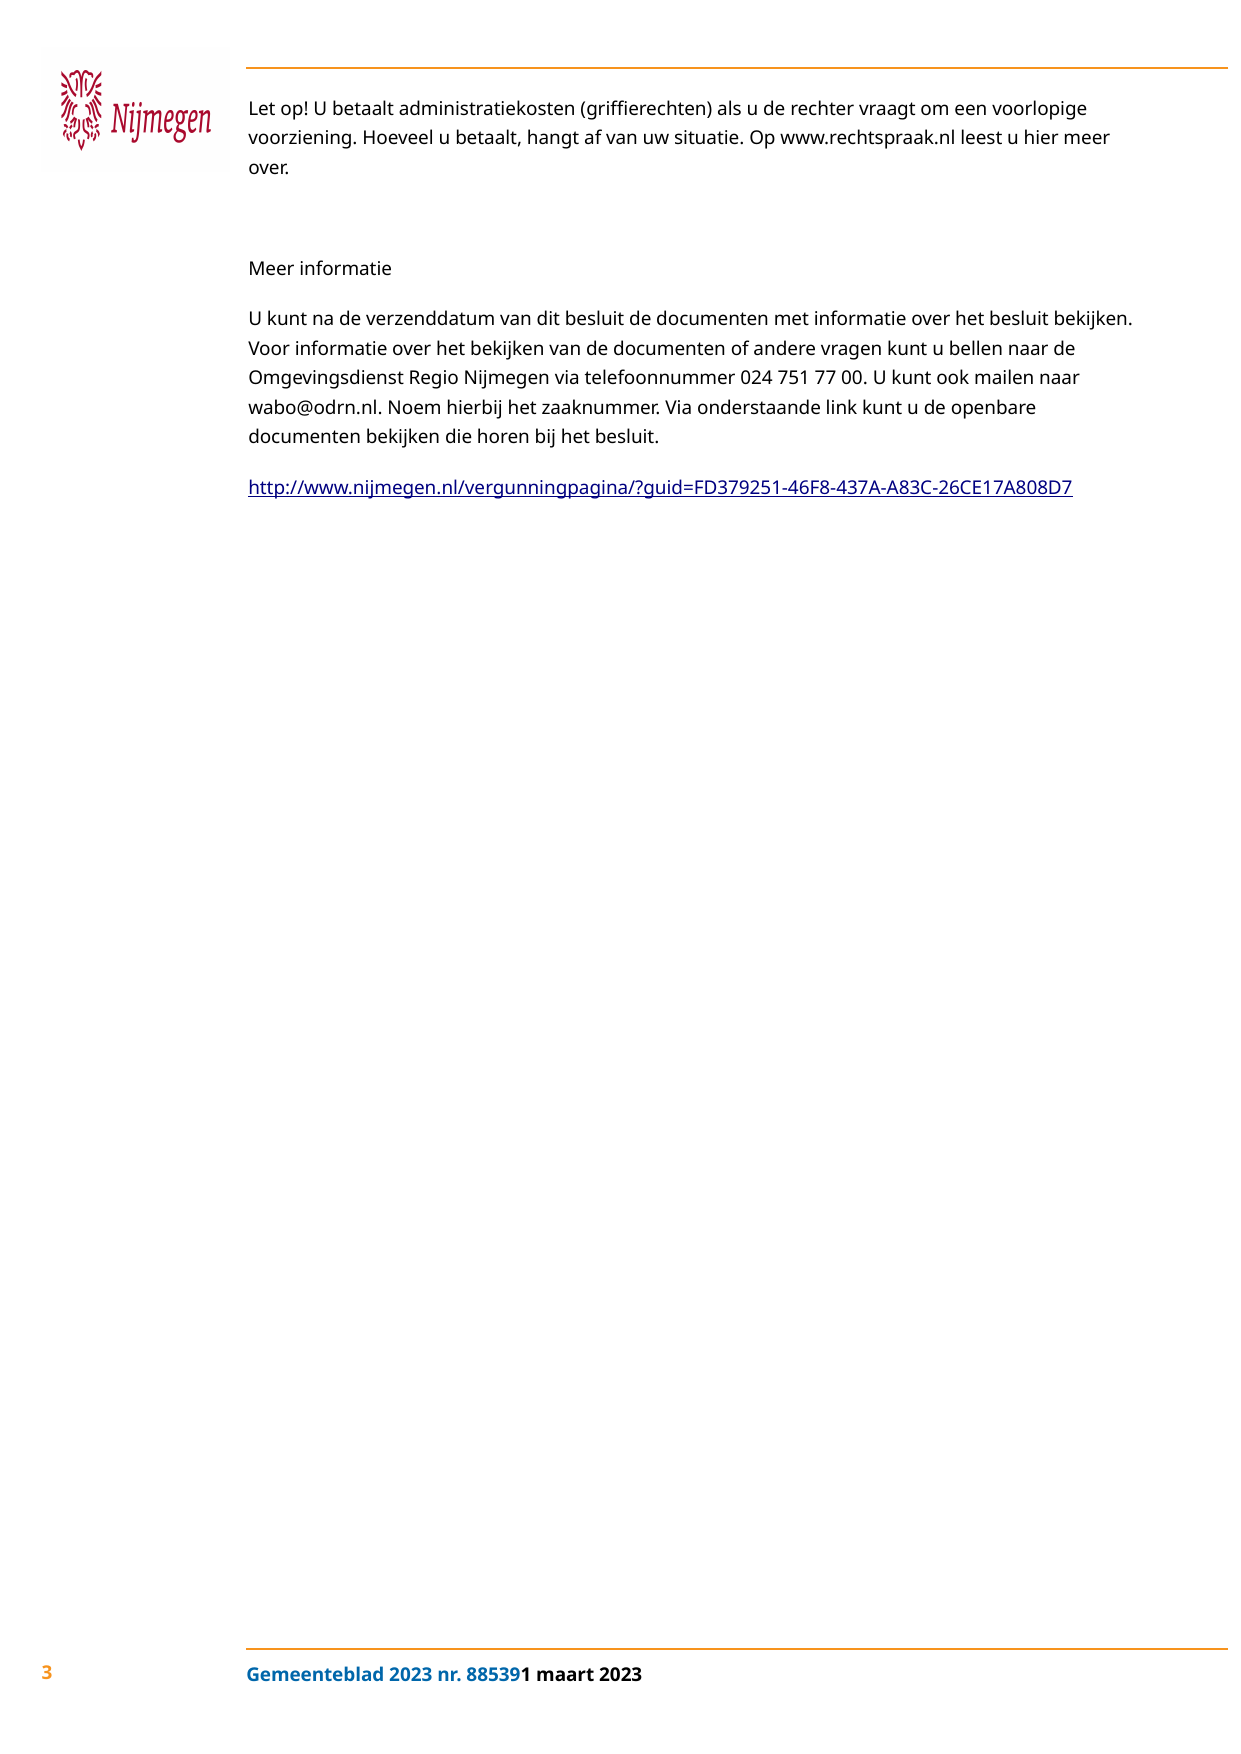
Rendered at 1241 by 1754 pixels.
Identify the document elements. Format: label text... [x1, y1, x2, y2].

text U kunt na de verzenddatum van dit besluit de documenten met informatie over het besluit bekijken. Voor informatie over het bekijken van de documenten of andere vragen kunt u bellen naar de Omgevingsdienst Regio Nijmegen via telefoonnummer 024 751 77 00. U kunt ook mailen naar wabo@odrn.nl. Noem hierbij het zaaknummer. Via onderstaande link kunt u de openbare documenten bekijken die horen bij het besluit. [248, 305, 1152, 449]
text Meer informatie [248, 255, 1152, 281]
text Let op! U betaalt administratiekosten (griffierechten) als u de rechter vraagt om een voorlopige voorziening. Hoeveel u betaalt, hangt af van uw situatie. Op www.rechtspraak.nl leest u hier meer over. [248, 95, 1152, 180]
picture [41, 47, 231, 172]
text http://www.nijmegen.nl/vergunningpagina/?guid=FD379251-46F8-437A-A83C-26CE17A808D7 [248, 474, 1152, 500]
